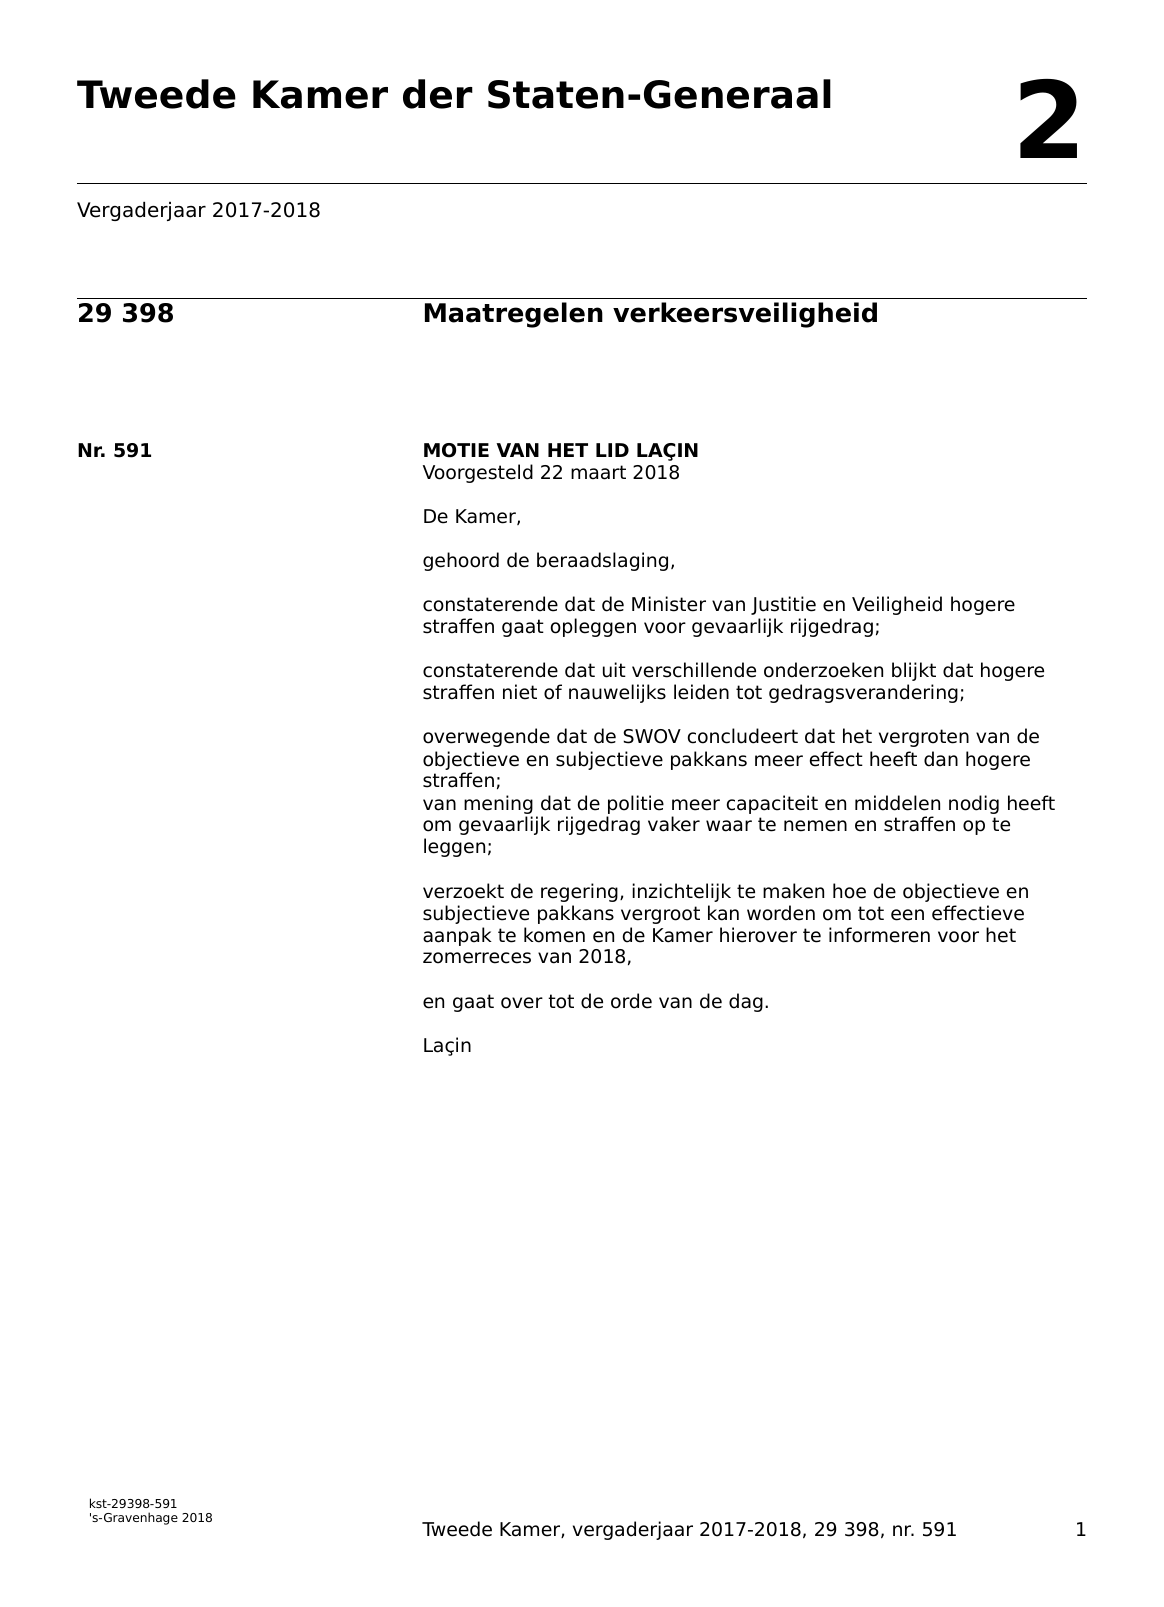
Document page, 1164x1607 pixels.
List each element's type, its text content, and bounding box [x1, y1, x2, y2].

table_cell Vergaderjaar 2017-2018 [77, 184, 1087, 298]
text overwegende dat de SWOV concludeert dat het vergroten van de objectieve en subjectieve pakkans meer effect heeft dan hogere straffen; [422, 726, 1087, 792]
subtitle Nr. 591 MOTIE VAN HET LID LAÇIN [77, 440, 1087, 462]
text constaterende dat de Minister van Justitie en Veiligheid hogere straffen gaat opleggen voor gevaarlijk rijgedrag; [422, 594, 1087, 638]
text constaterende dat uit verschillende onderzoeken blijkt dat hogere straffen niet of nauwelijks leiden tot gedragsverandering; [422, 660, 1087, 704]
text van mening dat de politie meer capaciteit en middelen nodig heeft om gevaarlijk rijgedrag vaker waar te nemen en straffen op te leggen; [422, 792, 1087, 858]
text 's-Gravenhage 2018 [88, 1511, 323, 1525]
text kst-29398-591 [88, 1497, 323, 1511]
text en gaat over tot de orde van de dag. [422, 991, 1087, 1013]
table_header 2 [886, 59, 1087, 183]
text Laçin [422, 1035, 1087, 1057]
table_header Tweede Kamer der Staten-Generaal [77, 59, 886, 183]
subtitle 29 398 Maatregelen verkeersveiligheid [77, 299, 1087, 329]
text Voorgesteld 22 maart 2018 [422, 462, 1087, 484]
text De Kamer, [422, 506, 1087, 528]
text verzoekt de regering, inzichtelijk te maken hoe de objectieve en subjectieve pakkans vergroot kan worden om tot een effectieve aanpak te komen en de Kamer hierover te informeren voor het zomerreces van 2018, [422, 881, 1087, 968]
text gehoord de beraadslaging, [422, 550, 1087, 572]
